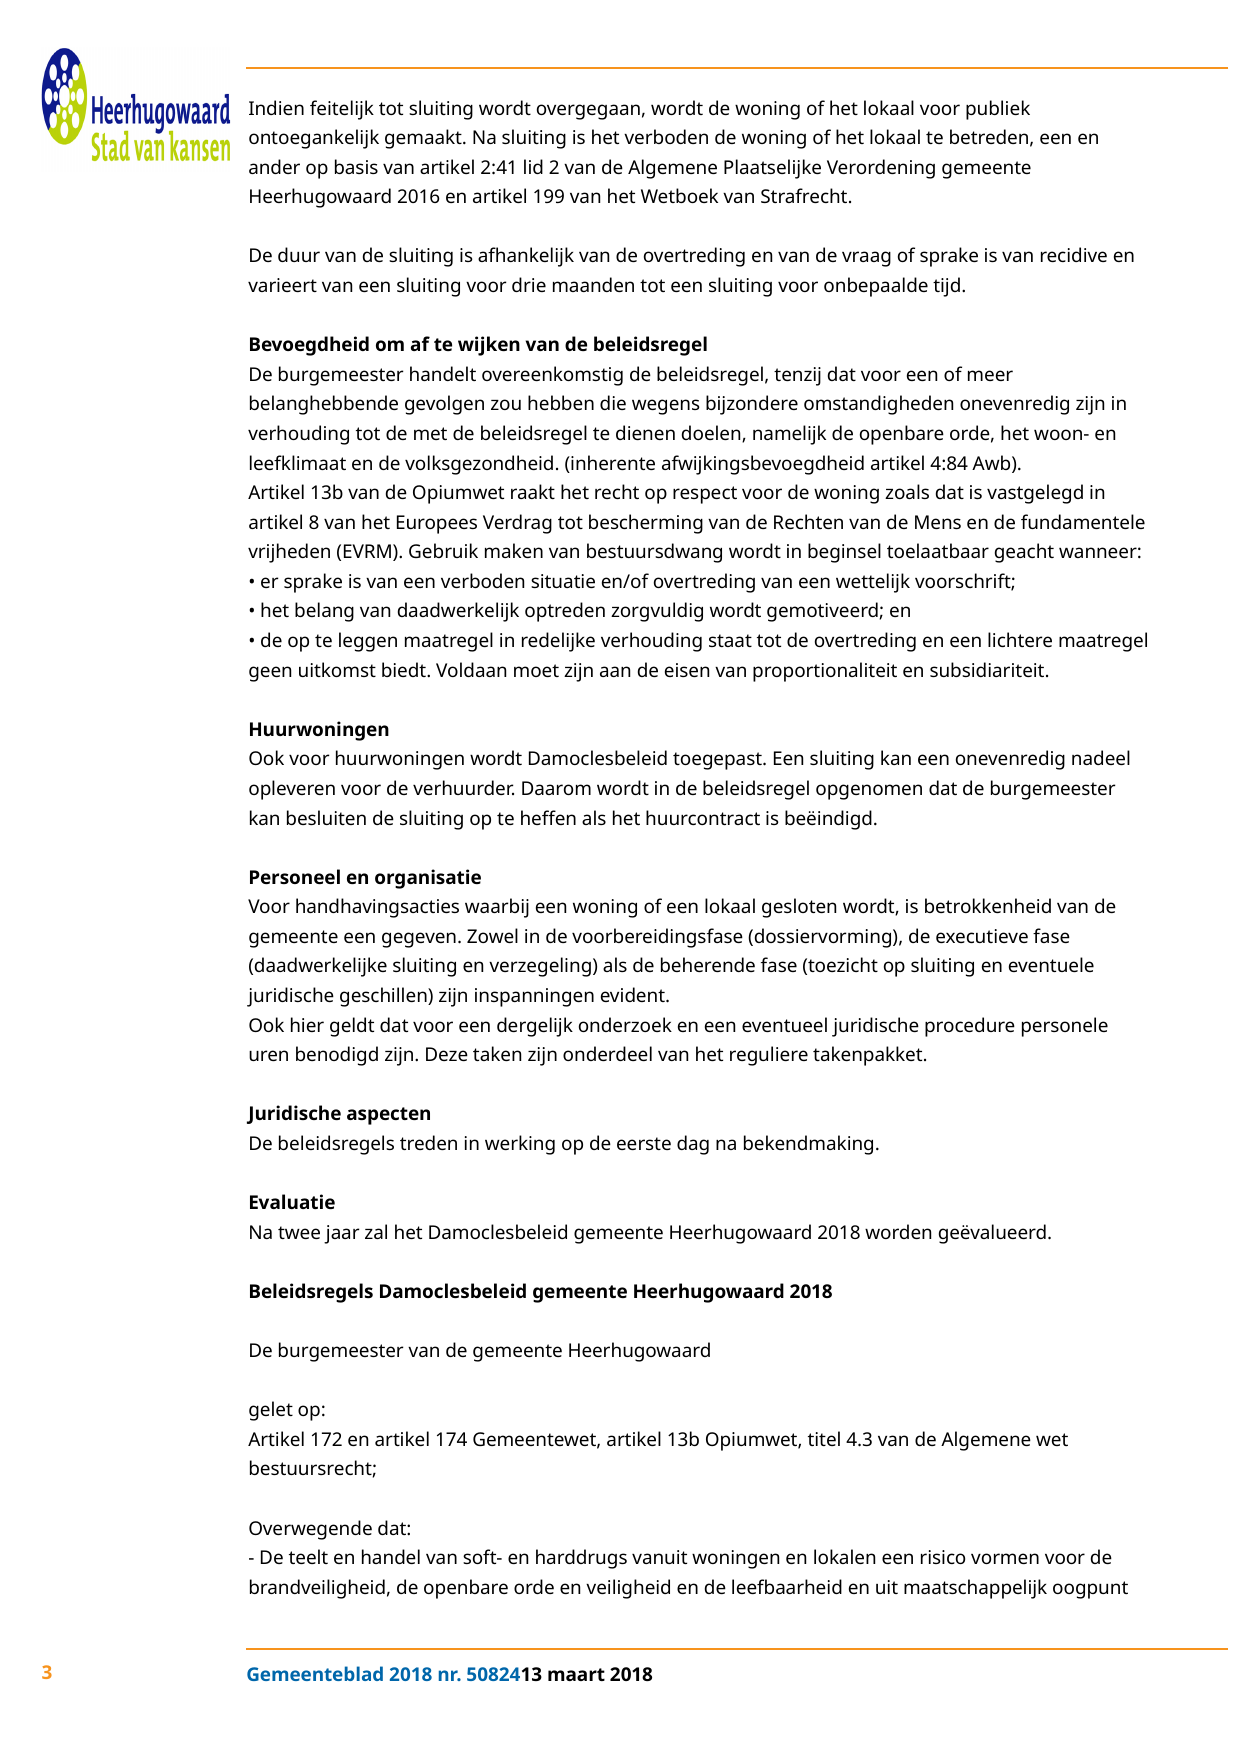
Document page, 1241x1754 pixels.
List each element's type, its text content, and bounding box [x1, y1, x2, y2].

text Beleidsregels Damoclesbeleid gemeente Heerhugowaard 2018 [248, 1278, 1152, 1304]
text • de op te leggen maatregel in redelijke verhouding staat tot de overtreding en een lichtere maatregel geen uitkomst biedt. Voldaan moet zijn aan de eisen van proportionaliteit en subsidiariteit. [248, 627, 1152, 683]
text Personeel en organisatie [248, 864, 1152, 890]
text De beleidsregels treden in werking op de eerste dag na bekendmaking. [248, 1130, 1152, 1156]
text gelet op: [248, 1396, 1152, 1422]
text Evaluatie [248, 1189, 1152, 1215]
text • er sprake is van een verboden situatie en/of overtreding van een wettelijk voorschrift; [248, 568, 1152, 594]
text Huurwoningen [248, 716, 1152, 742]
text Indien feitelijk tot sluiting wordt overgegaan, wordt de woning of het lokaal voor publiek ontoegankelijk gemaakt. Na sluiting is het verboden de woning of het lokaal te betreden, een en ander op basis van artikel 2:41 lid 2 van de Algemene Plaatselijke Verordening gemeente Heerhugowaard 2016 en artikel 199 van het Wetboek van Strafrecht. [248, 95, 1152, 209]
text Juridische aspecten [248, 1101, 1152, 1126]
text Voor handhavingsacties waarbij een woning of een lokaal gesloten wordt, is betrokkenheid van de gemeente een gegeven. Zowel in de voorbereidingsfase (dossiervorming), de executieve fase (daadwerkelijke sluiting en verzegeling) als de beherende fase (toezicht op sluiting en eventuele juridische geschillen) zijn inspanningen evident. [248, 893, 1152, 1008]
text Artikel 172 en artikel 174 Gemeentewet, artikel 13b Opiumwet, titel 4.3 van de Algemene wet bestuursrecht; [248, 1426, 1152, 1481]
text Ook voor huurwoningen wordt Damoclesbeleid toegepast. Een sluiting kan een onevenredig nadeel opleveren voor de verhuurder. Daarom wordt in de beleidsregel opgenomen dat de burgemeester kan besluiten de sluiting op te heffen als het huurcontract is beëindigd. [248, 746, 1152, 831]
text Ook hier geldt dat voor een dergelijk onderzoek en een eventueel juridische procedure personele uren benodigd zijn. Deze taken zijn onderdeel van het reguliere takenpakket. [248, 1012, 1152, 1067]
text • het belang van daadwerkelijk optreden zorgvuldig wordt gemotiveerd; en [248, 598, 1152, 623]
text De burgemeester handelt overeenkomstig de beleidsregel, tenzij dat voor een of meer belanghebbende gevolgen zou hebben die wegens bijzondere omstandigheden onevenredig zijn in verhouding tot de met de beleidsregel te dienen doelen, namelijk de openbare orde, het woon- en leefklimaat en de volksgezondheid. (inherente afwijkingsbevoegdheid artikel 4:84 Awb). [248, 361, 1152, 476]
text - De teelt en handel van soft- en harddrugs vanuit woningen en lokalen een risico vormen voor de brandveiligheid, de openbare orde en veiligheid en de leefbaarheid en uit maatschappelijk oogpunt [248, 1544, 1152, 1600]
text De burgemeester van de gemeente Heerhugowaard [248, 1337, 1152, 1363]
text Overwegende dat: [248, 1515, 1152, 1541]
text De duur van de sluiting is afhankelijk van de overtreding en van de vraag of sprake is van recidive en varieert van een sluiting voor drie maanden tot een sluiting voor onbepaalde tijd. [248, 243, 1152, 298]
text Na twee jaar zal het Damoclesbeleid gemeente Heerhugowaard 2018 worden geëvalueerd. [248, 1219, 1152, 1245]
text Bevoegdheid om af te wijken van de beleidsregel [248, 331, 1152, 357]
text Artikel 13b van de Opiumwet raakt het recht op respect voor de woning zoals dat is vastgelegd in artikel 8 van het Europees Verdrag tot bescherming van de Rechten van de Mens en de fundamentele vrijheden (EVRM). Gebruik maken van bestuursdwang wordt in beginsel toelaatbaar geacht wanneer: [248, 479, 1152, 564]
picture [41, 47, 231, 172]
